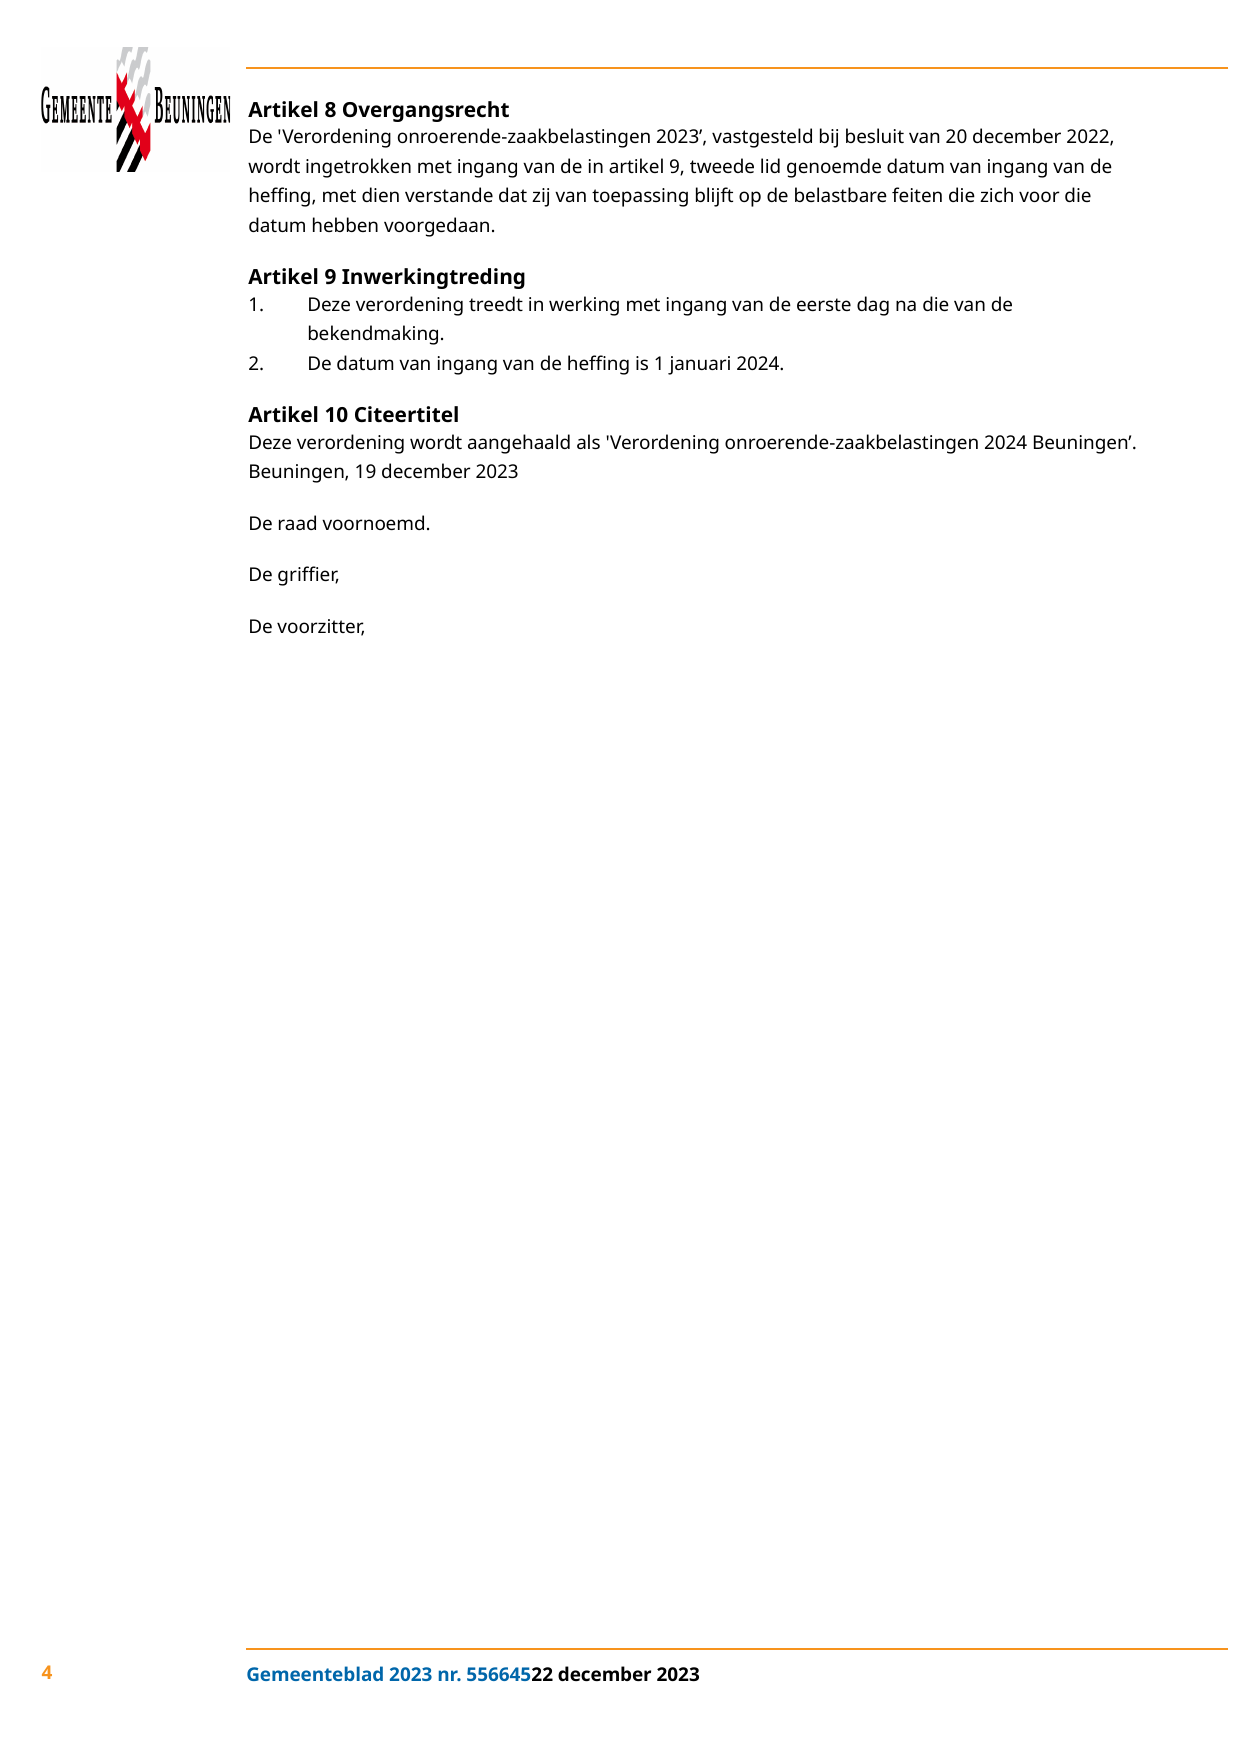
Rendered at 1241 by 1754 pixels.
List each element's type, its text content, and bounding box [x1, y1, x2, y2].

text De raad voornoemd. [248, 510, 1152, 536]
text Artikel 10 Citeertitel [248, 400, 1152, 429]
text De voorzitter, [248, 613, 1152, 638]
list De datum van ingang van de heffing is 1 januari 2024. [248, 350, 1152, 376]
text Deze verordening wordt aangehaald als 'Verordening onroerende-zaakbelastingen 2024 Beuningen’. [248, 429, 1152, 454]
text Beuningen, 19 december 2023 [248, 458, 1152, 484]
text Artikel 9 Inwerkingtreding [248, 262, 1152, 291]
text De 'Verordening onroerende-zaakbelastingen 2023’, vastgesteld bij besluit van 20 december 2022, wordt ingetrokken met ingang van de in artikel 9, tweede lid genoemde datum van ingang van de heffing, met dien verstande dat zij van toepassing blijft op de belastbare feiten die zich voor die datum hebben voorgedaan. [248, 123, 1152, 238]
picture [41, 47, 231, 172]
list Deze verordening treedt in werking met ingang van de eerste dag na die van de bekendmaking. [248, 291, 1152, 346]
text De griffier, [248, 561, 1152, 587]
text Artikel 8 Overgangsrecht [248, 95, 1152, 123]
